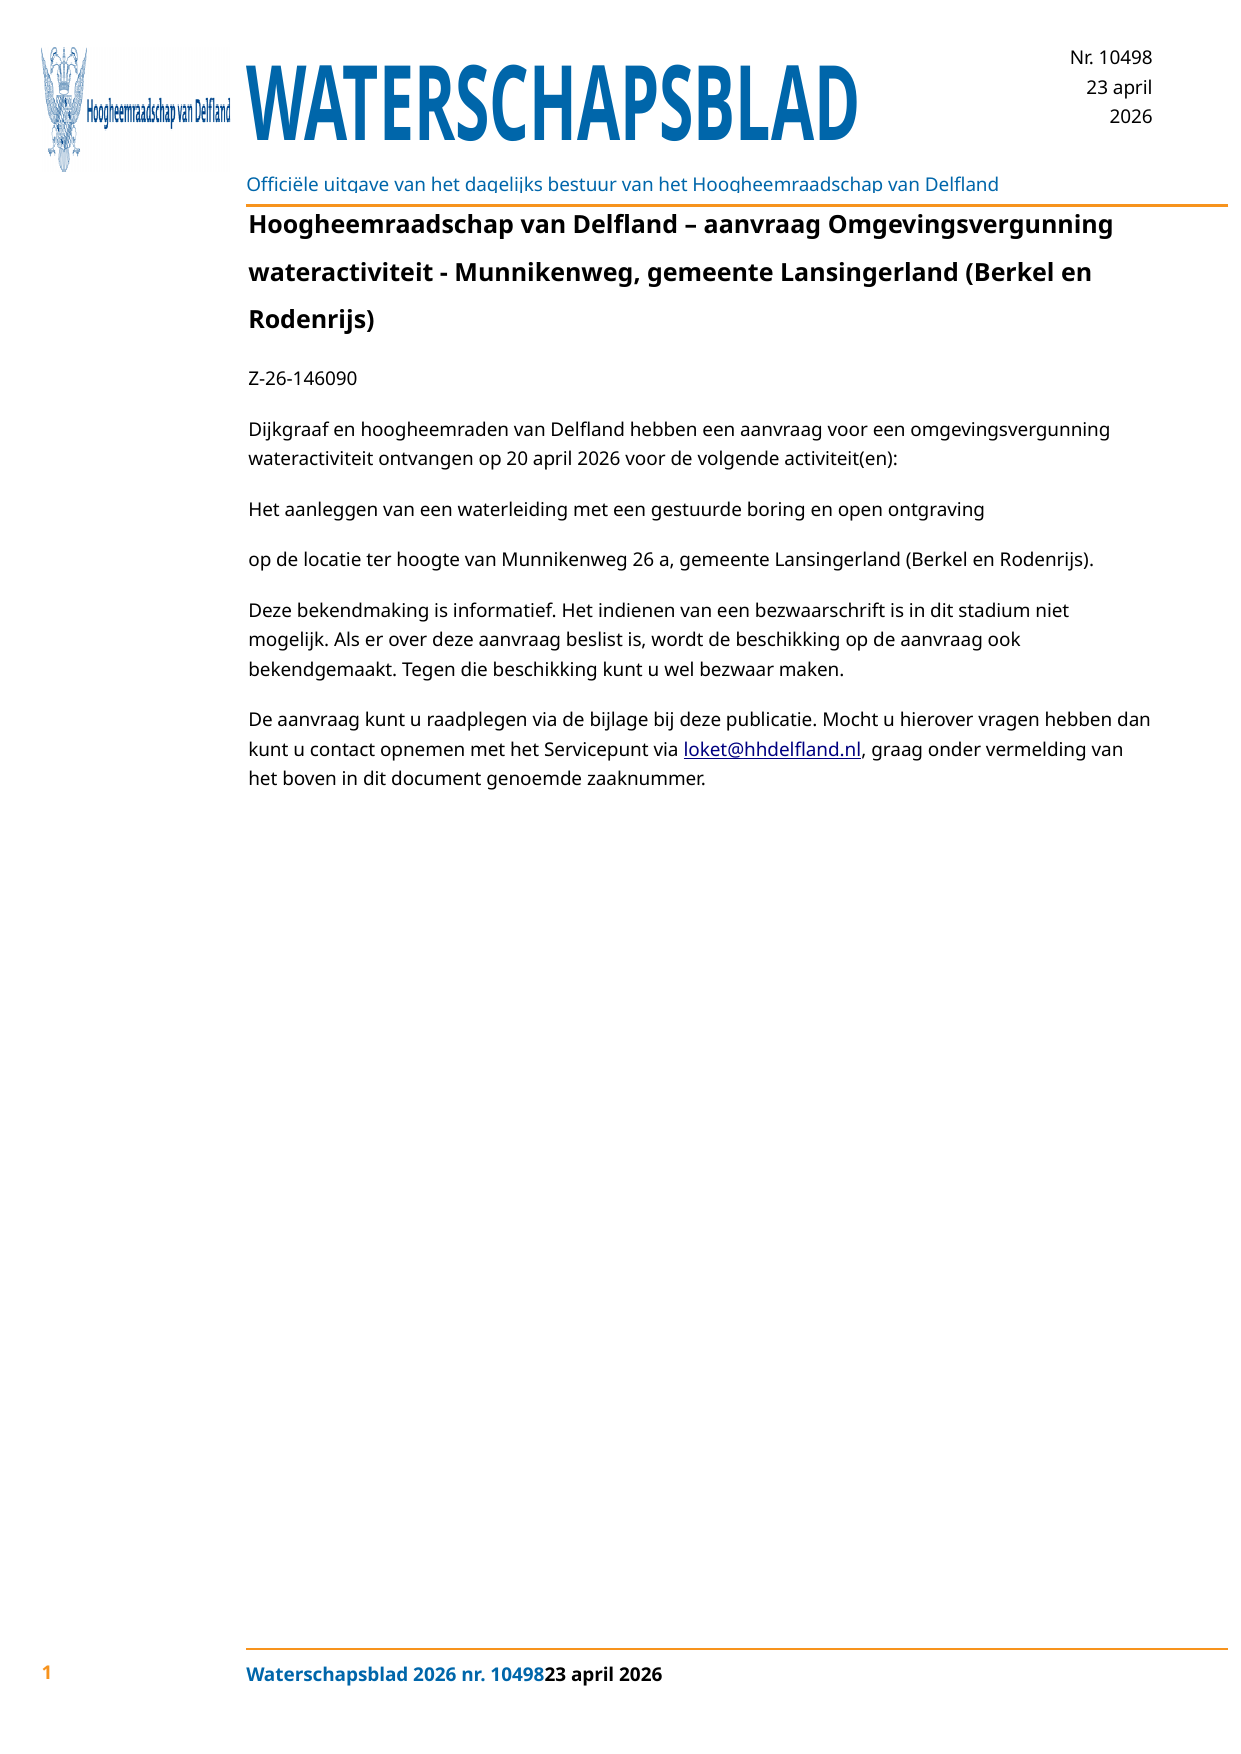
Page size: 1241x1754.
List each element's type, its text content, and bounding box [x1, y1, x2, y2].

text Dijkgraaf en hoogheemraden van Delfland hebben een aanvraag voor een omgevingsvergunning wateractiviteit ontvangen op 20 april 2026 voor de volgende activiteit(en): [248, 416, 1152, 471]
text Het aanleggen van een waterleiding met een gestuurde boring en open ontgraving [248, 496, 1152, 522]
text De aanvraag kunt u raadplegen via de bijlage bij deze publicatie. Mocht u hierover vragen hebben dan kunt u contact opnemen met het Servicepunt via loket@hhdelfland.nl, graag onder vermelding van het boven in dit document genoemde zaaknummer. [248, 706, 1152, 791]
text Hoogheemraadschap van Delfland – aanvraag Omgevingsvergunning wateractiviteit - Munnikenweg, gemeente Lansingerland (Berkel en Rodenrijs) [248, 207, 1152, 336]
text Deze bekendmaking is informatief. Het indienen van een bezwaarschrift is in dit stadium niet mogelijk. Als er over deze aanvraag beslist is, wordt de beschikking op de aanvraag ook bekendgemaakt. Tegen die beschikking kunt u wel bezwaar maken. [248, 597, 1152, 682]
text Z-26-146090 [248, 366, 1152, 391]
picture [41, 47, 231, 172]
text op de locatie ter hoogte van Munnikenweg 26 a, gemeente Lansingerland (Berkel en Rodenrijs). [248, 546, 1152, 572]
